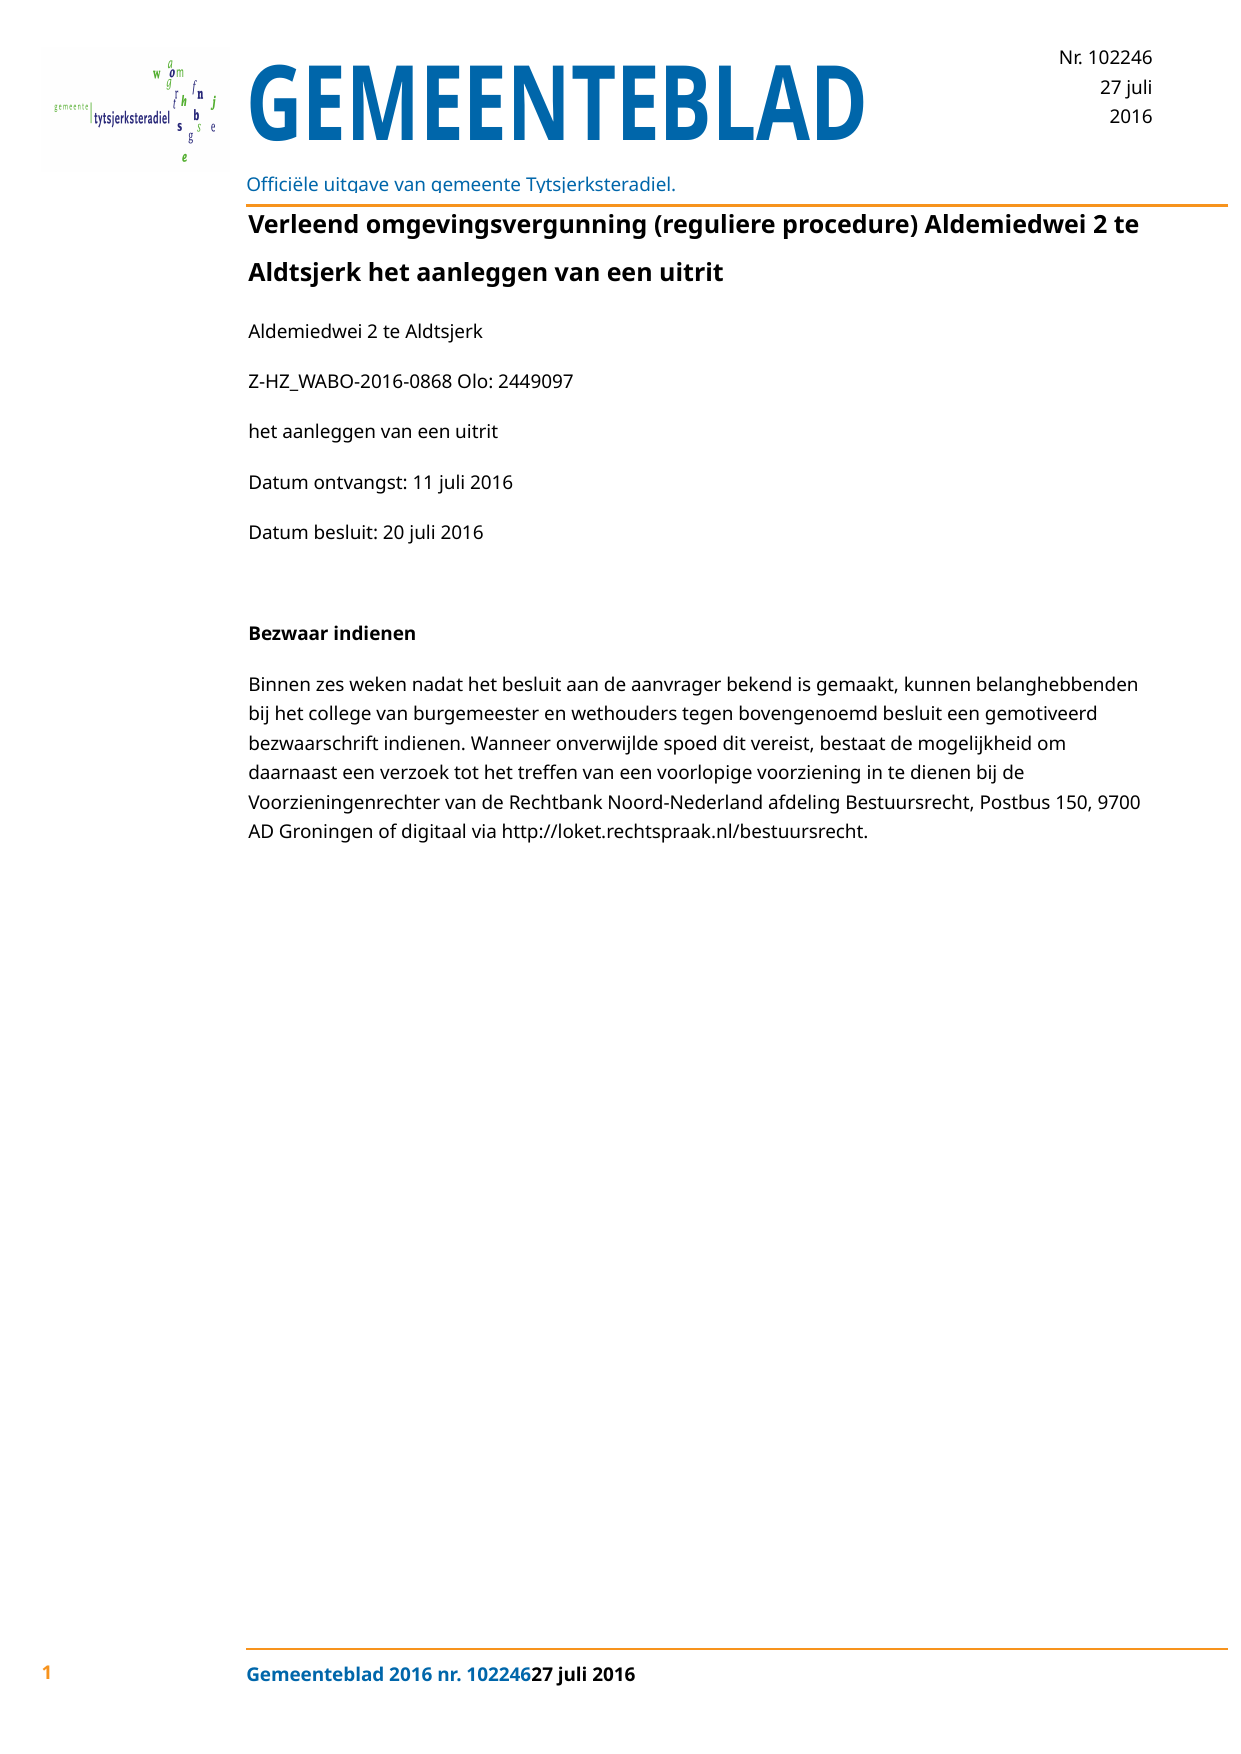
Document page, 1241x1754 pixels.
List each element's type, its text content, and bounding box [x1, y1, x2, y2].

text Z-HZ_WABO-2016-0868 Olo: 2449097 [248, 368, 1152, 394]
text Bezwaar indienen [248, 620, 1152, 646]
picture [41, 47, 231, 172]
text Aldemiedwei 2 te Aldtsjerk [248, 318, 1152, 344]
text Datum besluit: 20 juli 2016 [248, 519, 1152, 545]
text Verleend omgevingsvergunning (reguliere procedure) Aldemiedwei 2 te Aldtsjerk het aanleggen van een uitrit [248, 207, 1152, 288]
text het aanleggen van een uitrit [248, 419, 1152, 444]
text Binnen zes weken nadat het besluit aan de aanvrager bekend is gemaakt, kunnen belanghebbenden bij het college van burgemeester en wethouders tegen bovengenoemd besluit een gemotiveerd bezwaarschrift indienen. Wanneer onverwijlde spoed dit vereist, bestaat de mogelijkheid om daarnaast een verzoek tot het treffen van een voorlopige voorziening in te dienen bij de Voorzieningenrechter van de Rechtbank Noord-Nederland afdeling Bestuursrecht, Postbus 150, 9700 AD Groningen of digitaal via http://loket.rechtspraak.nl/bestuursrecht. [248, 671, 1152, 844]
text Datum ontvangst: 11 juli 2016 [248, 469, 1152, 495]
